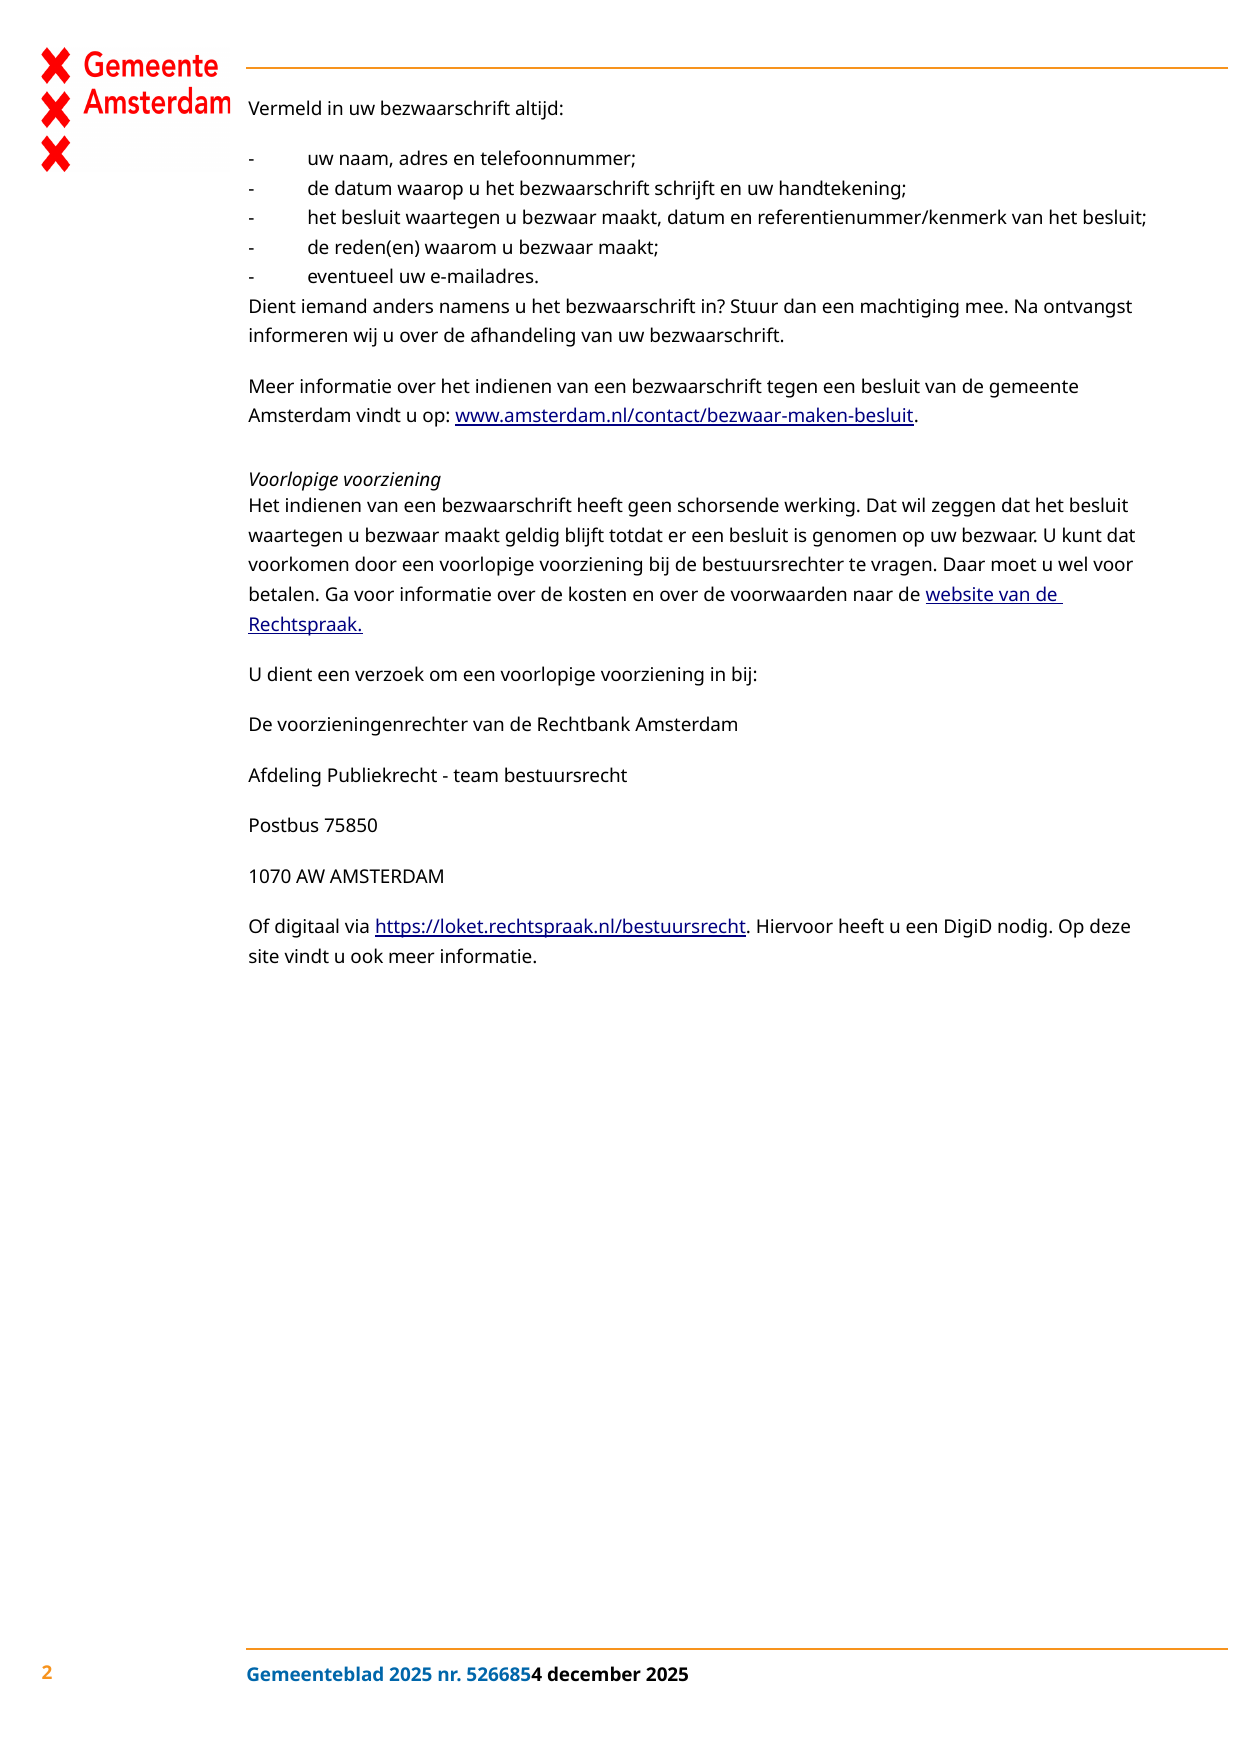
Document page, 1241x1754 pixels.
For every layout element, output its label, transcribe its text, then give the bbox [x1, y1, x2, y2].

text De voorzieningenrechter van de Rechtbank Amsterdam [248, 712, 1152, 737]
list eventueel uw e-mailadres. [248, 263, 1152, 289]
list uw naam, adres en telefoonnummer; [248, 145, 1152, 171]
text Het indienen van een bezwaarschrift heeft geen schorsende werking. Dat wil zeggen dat het besluit waartegen u bezwaar maakt geldig blijft totdat er een besluit is genomen op uw bezwaar. U kunt dat voorkomen door een voorlopige voorziening bij de bestuursrechter te vragen. Daar moet u wel voor betalen. Ga voor informatie over de kosten en over de voorwaarden naar de website van de Rechtspraak. [248, 492, 1152, 636]
text 1070 AW AMSTERDAM [248, 863, 1152, 888]
text Of digitaal via https://loket.rechtspraak.nl/bestuursrecht. Hiervoor heeft u een DigiD nodig. Op deze site vindt u ook meer informatie. [248, 913, 1152, 968]
list het besluit waartegen u bezwaar maakt, datum en referentienummer/kenmerk van het besluit; [248, 204, 1152, 230]
text Voorlopige voorziening [248, 467, 1152, 492]
picture [41, 47, 231, 172]
text Afdeling Publiekrecht - team bestuursrecht [248, 762, 1152, 788]
text Dient iemand anders namens u het bezwaarschrift in? Stuur dan een machtiging mee. Na ontvangst informeren wij u over de afhandeling van uw bezwaarschrift. [248, 293, 1152, 348]
text Meer informatie over het indienen van een bezwaarschrift tegen een besluit van de gemeente Amsterdam vindt u op: www.amsterdam.nl/contact/bezwaar-maken-besluit. [248, 373, 1152, 428]
text U dient een verzoek om een voorlopige voorziening in bij: [248, 661, 1152, 687]
list de reden(en) waarom u bezwaar maakt; [248, 234, 1152, 260]
text Postbus 75850 [248, 812, 1152, 838]
text Vermeld in uw bezwaarschrift altijd: [248, 95, 1152, 121]
list de datum waarop u het bezwaarschrift schrijft en uw handtekening; [248, 175, 1152, 201]
